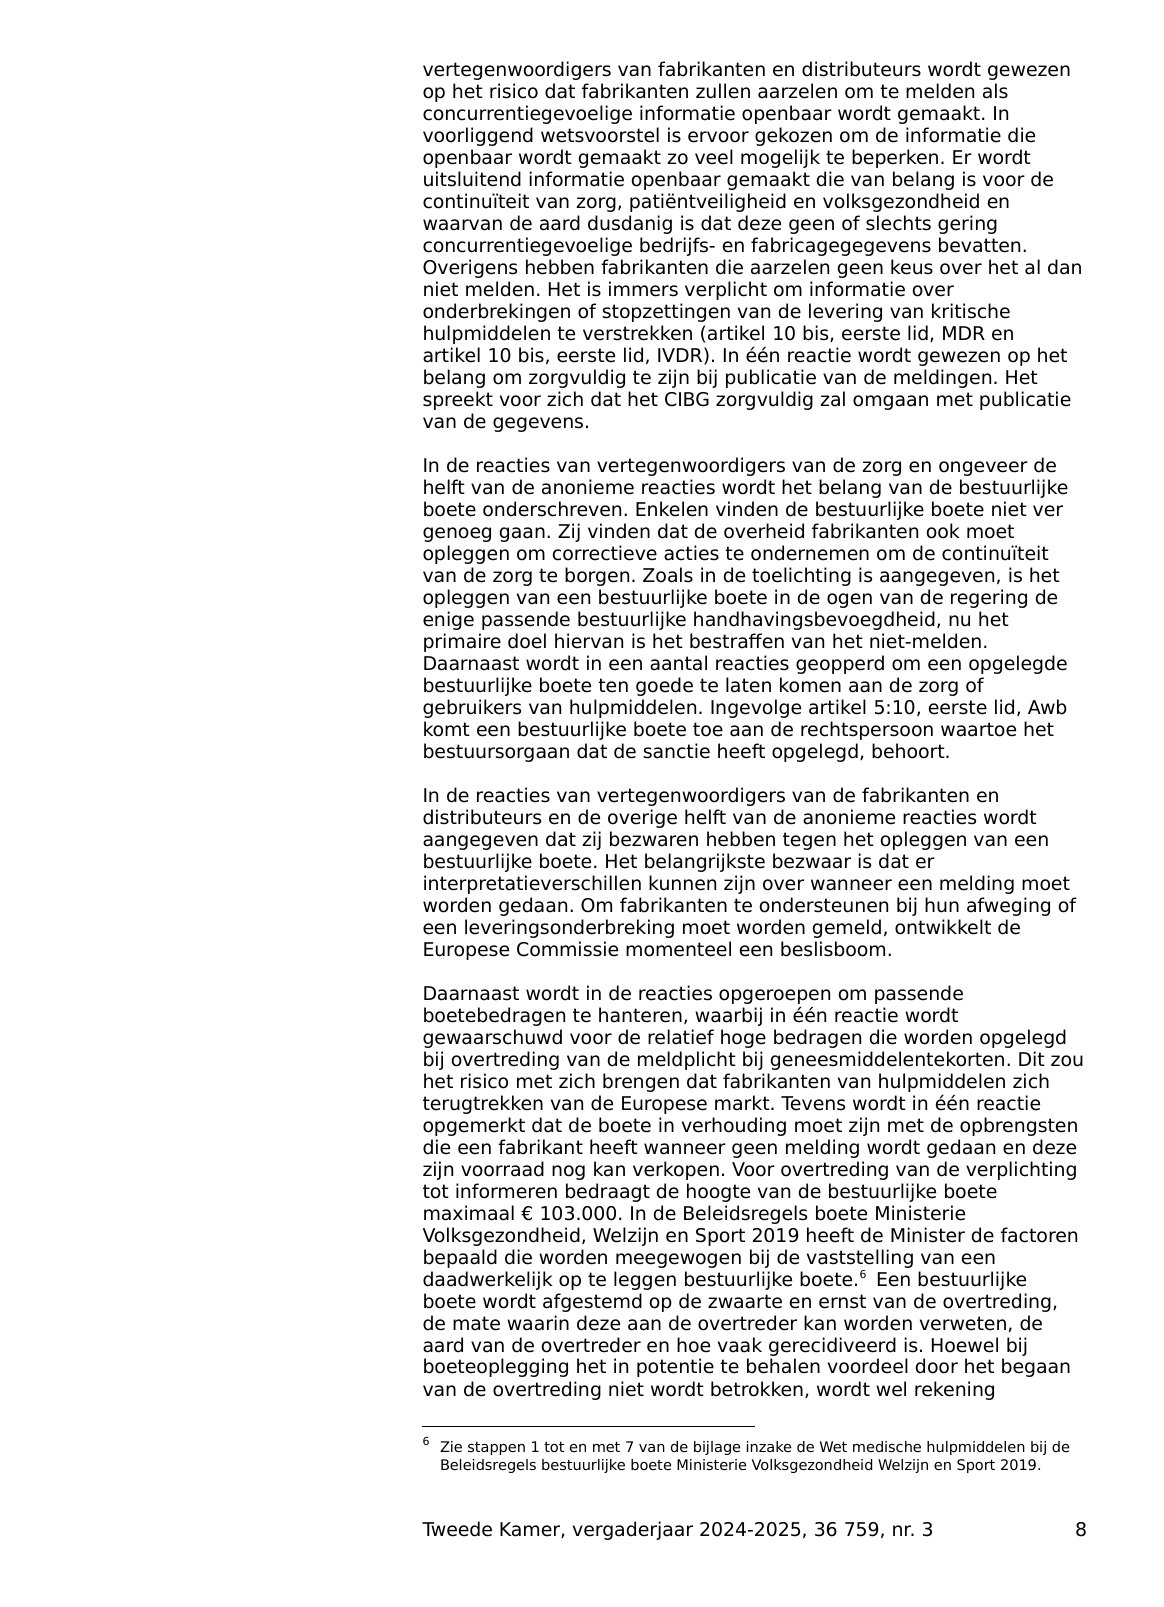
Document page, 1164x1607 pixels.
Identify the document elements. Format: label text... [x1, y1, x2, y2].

text Zie stappen 1 tot en met 7 van de bijlage inzake de Wet medische hulpmiddelen bij de Beleidsregels bestuurlijke boete Ministerie Volksgezondheid Welzijn en Sport 2019. [422, 1435, 1087, 1474]
text vertegenwoordigers van fabrikanten en distributeurs wordt gewezen op het risico dat fabrikanten zullen aarzelen om te melden als concurrentiegevoelige informatie openbaar wordt gemaakt. In voorliggend wetsvoorstel is ervoor gekozen om de informatie die openbaar wordt gemaakt zo veel mogelijk te beperken. Er wordt uitsluitend informatie openbaar gemaakt die van belang is voor de continuïteit van zorg, patiëntveiligheid en volksgezondheid en waarvan de aard dusdanig is dat deze geen of slechts gering concurrentiegevoelige bedrijfs- en fabricagegegevens bevatten. Overigens hebben fabrikanten die aarzelen geen keus over het al dan niet melden. Het is immers verplicht om informatie over onderbrekingen of stopzettingen van de levering van kritische hulpmiddelen te verstrekken (artikel 10 bis, eerste lid, MDR en artikel 10 bis, eerste lid, IVDR). In één reactie wordt gewezen op het belang om zorgvuldig te zijn bij publicatie van de meldingen. Het spreekt voor zich dat het CIBG zorgvuldig zal omgaan met publicatie van de gegevens. [422, 59, 1087, 433]
text In de reacties van vertegenwoordigers van de fabrikanten en distributeurs en de overige helft van de anonieme reacties wordt aangegeven dat zij bezwaren hebben tegen het opleggen van een bestuurlijke boete. Het belangrijkste bezwaar is dat er interpretatieverschillen kunnen zijn over wanneer een melding moet worden gedaan. Om fabrikanten te ondersteunen bij hun afweging of een leveringsonderbreking moet worden gemeld, ontwikkelt de Europese Commissie momenteel een beslisboom. [422, 785, 1087, 961]
text In de reacties van vertegenwoordigers van de zorg en ongeveer de helft van de anonieme reacties wordt het belang van de bestuurlijke boete onderschreven. Enkelen vinden de bestuurlijke boete niet ver genoeg gaan. Zij vinden dat de overheid fabrikanten ook moet opleggen om correctieve acties te ondernemen om de continuïteit van de zorg te borgen. Zoals in de toelichting is aangegeven, is het opleggen van een bestuurlijke boete in de ogen van de regering de enige passende bestuurlijke handhavingsbevoegdheid, nu het primaire doel hiervan is het bestraffen van het niet-melden. Daarnaast wordt in een aantal reacties geopperd om een opgelegde bestuurlijke boete ten goede te laten komen aan de zorg of gebruikers van hulpmiddelen. Ingevolge artikel 5:10, eerste lid, Awb komt een bestuurlijke boete toe aan de rechtspersoon waartoe het bestuursorgaan dat de sanctie heeft opgelegd, behoort. [422, 455, 1087, 763]
text Daarnaast wordt in de reacties opgeroepen om passende boetebedragen te hanteren, waarbij in één reactie wordt gewaarschuwd voor de relatief hoge bedragen die worden opgelegd bij overtreding van de meldplicht bij geneesmiddelentekorten. Dit zou het risico met zich brengen dat fabrikanten van hulpmiddelen zich terugtrekken van de Europese markt. Tevens wordt in één reactie opgemerkt dat de boete in verhouding moet zijn met de opbrengsten die een fabrikant heeft wanneer geen melding wordt gedaan en deze zijn voorraad nog kan verkopen. Voor overtreding van de verplichting tot informeren bedraagt de hoogte van de bestuurlijke boete maximaal € 103.000. In de Beleidsregels boete Ministerie Volksgezondheid, Welzijn en Sport 2019 heeft de Minister de factoren bepaald die worden meegewogen bij de vaststelling van een daadwerkelijk op te leggen bestuurlijke boete. Een bestuurlijke boete wordt afgestemd op de zwaarte en ernst van de overtreding, de mate waarin deze aan de overtreder kan worden verweten, de aard van de overtreder en hoe vaak gerecidiveerd is. Hoewel bij boeteoplegging het in potentie te behalen voordeel door het begaan van de overtreding niet wordt betrokken, wordt wel rekening [422, 983, 1087, 1400]
